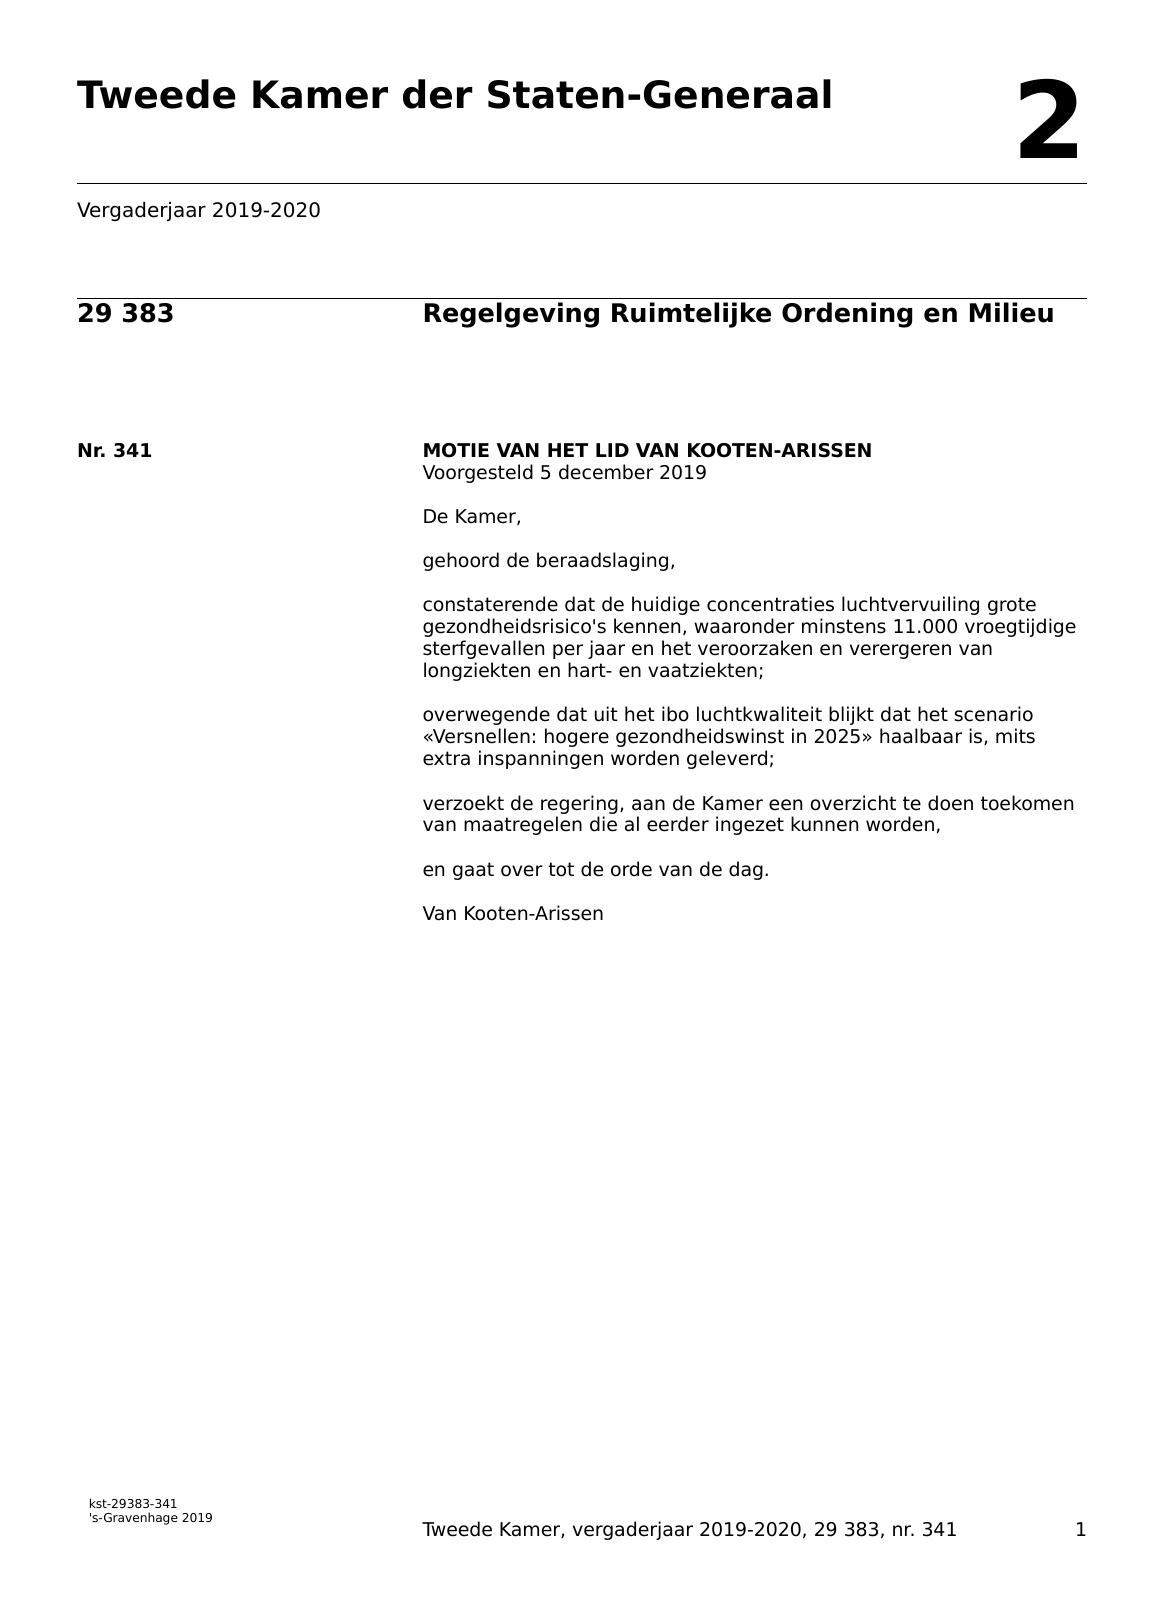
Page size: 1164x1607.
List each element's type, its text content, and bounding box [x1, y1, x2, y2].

subtitle 29 383 Regelgeving Ruimtelijke Ordening en Milieu [77, 299, 1087, 329]
text Voorgesteld 5 december 2019 [422, 462, 1087, 484]
text gehoord de beraadslaging, [422, 550, 1087, 572]
text overwegende dat uit het ibo luchtkwaliteit blijkt dat het scenario «Versnellen: hogere gezondheidswinst in 2025» haalbaar is, mits extra inspanningen worden geleverd; [422, 704, 1087, 770]
text kst-29383-341 [88, 1497, 323, 1511]
text 's-Gravenhage 2019 [88, 1511, 323, 1525]
text constaterende dat de huidige concentraties luchtvervuiling grote gezondheidsrisico's kennen, waaronder minstens 11.000 vroegtijdige sterfgevallen per jaar en het veroorzaken en verergeren van longziekten en hart- en vaatziekten; [422, 594, 1087, 682]
text en gaat over tot de orde van de dag. [422, 858, 1087, 881]
text verzoekt de regering, aan de Kamer een overzicht te doen toekomen van maatregelen die al eerder ingezet kunnen worden, [422, 792, 1087, 836]
table_header Tweede Kamer der Staten-Generaal [77, 59, 886, 183]
table_header 2 [886, 59, 1087, 183]
table_cell Vergaderjaar 2019-2020 [77, 184, 1087, 298]
subtitle Nr. 341 MOTIE VAN HET LID VAN KOOTEN-ARISSEN [77, 440, 1087, 462]
text Van Kooten-Arissen [422, 903, 1087, 925]
text De Kamer, [422, 506, 1087, 528]
